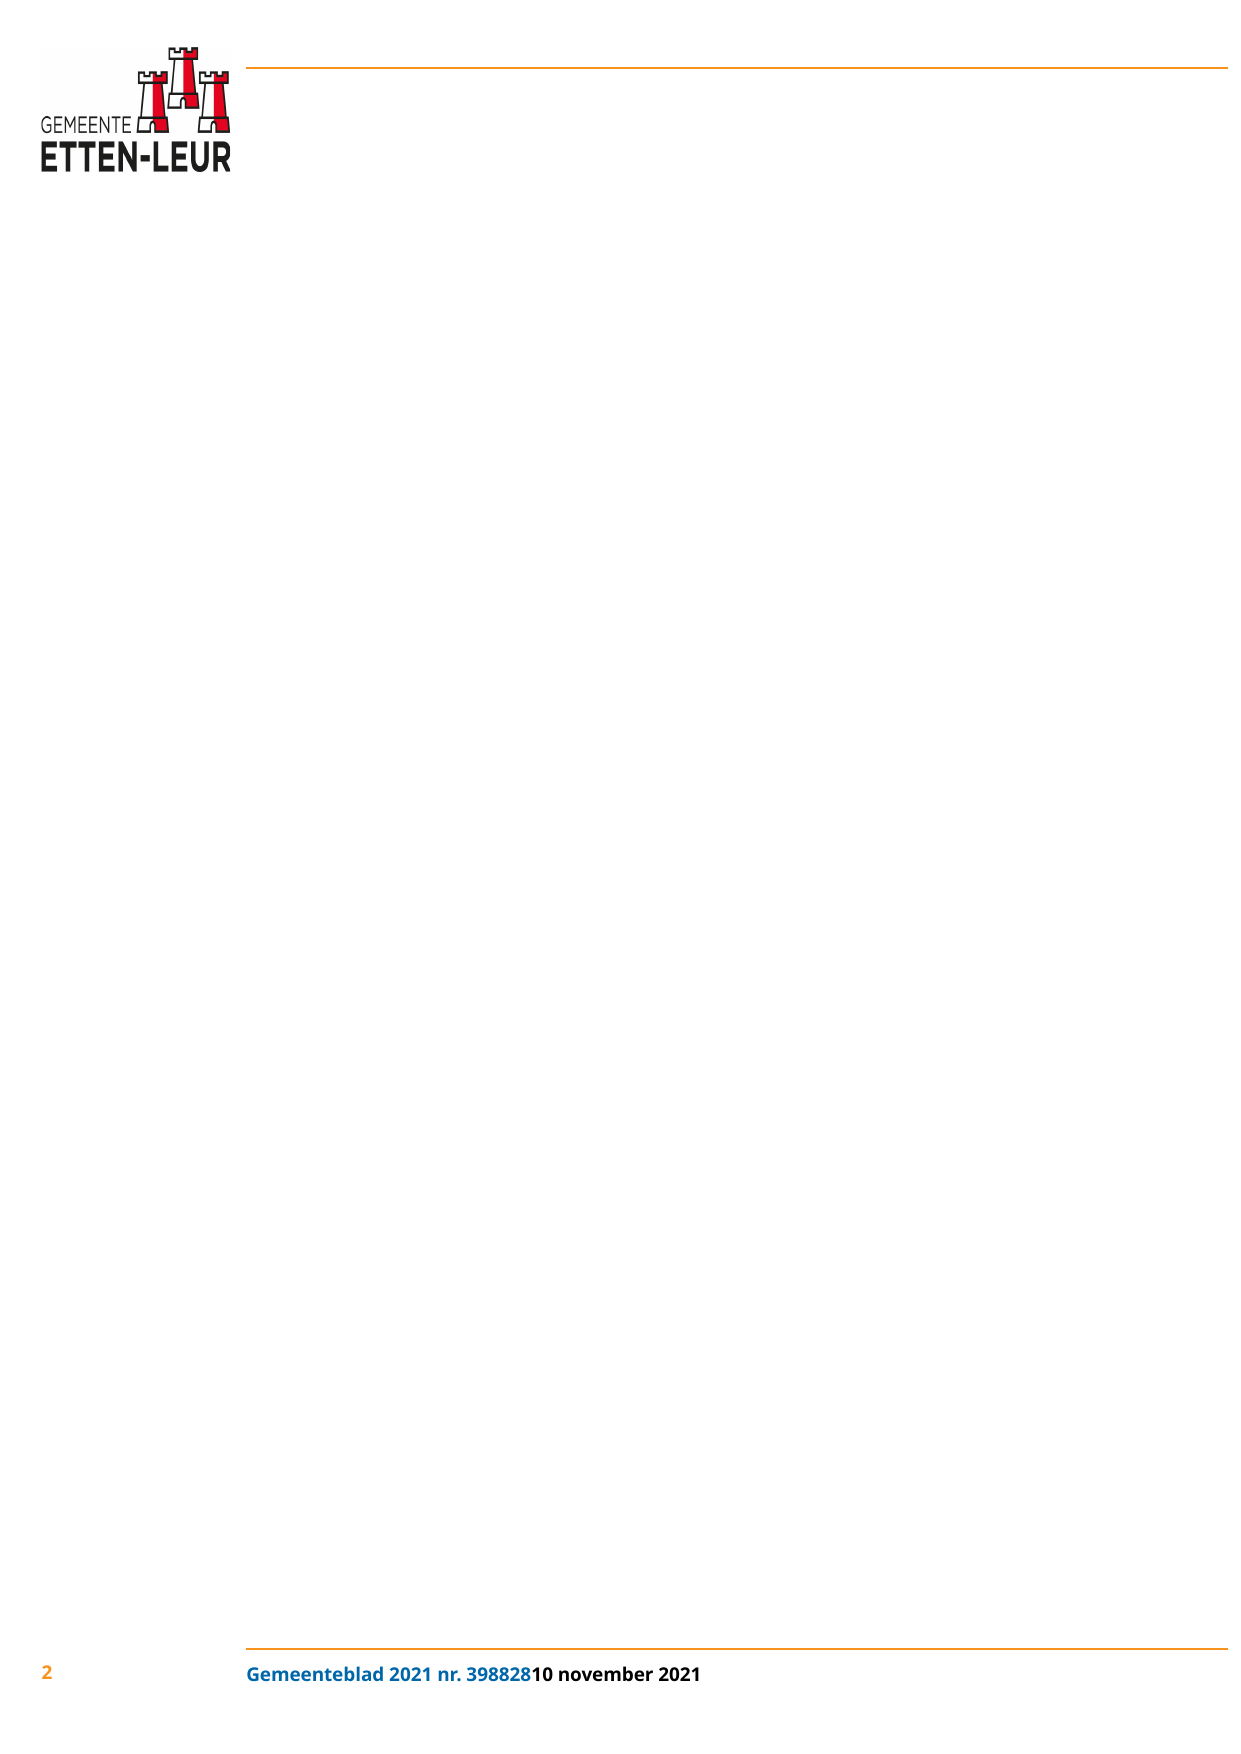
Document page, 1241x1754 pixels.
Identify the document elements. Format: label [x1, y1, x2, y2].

picture [41, 47, 231, 172]
